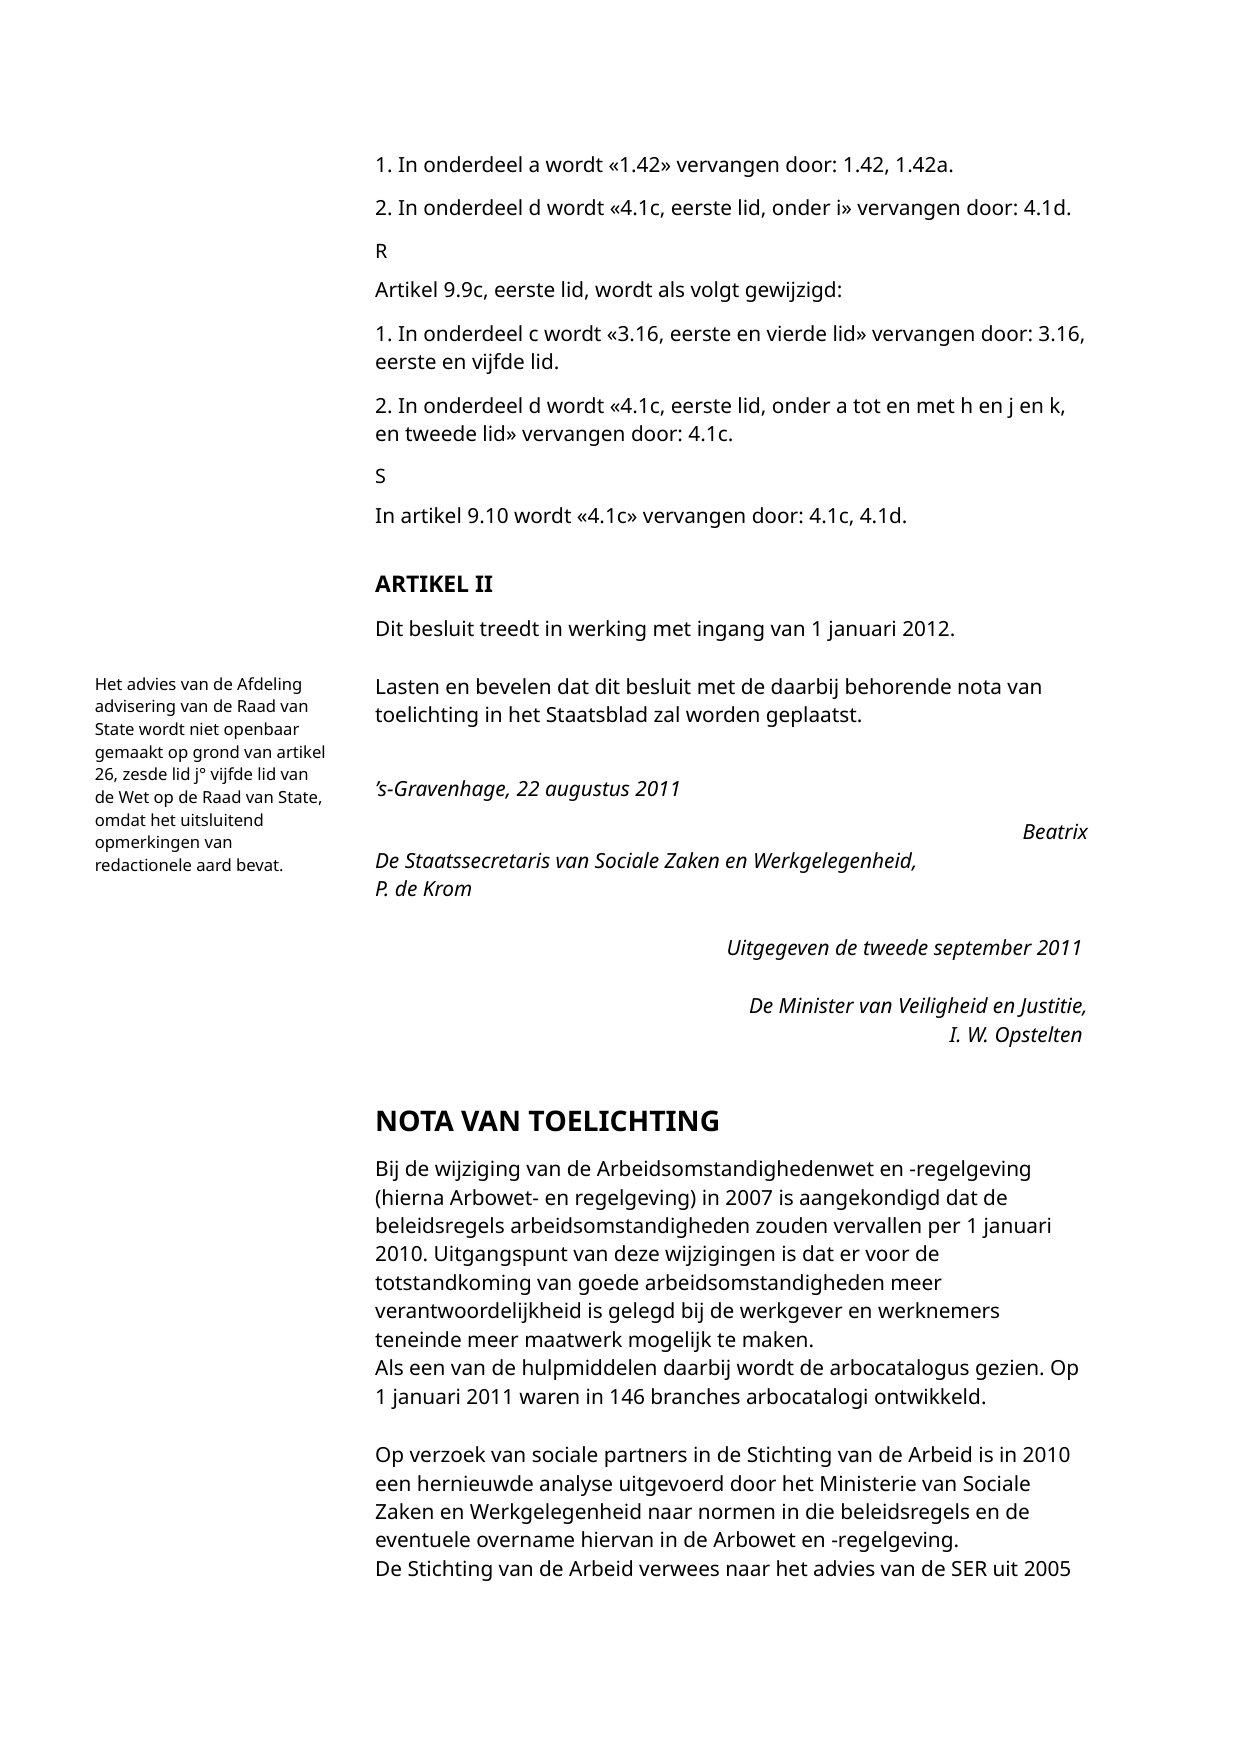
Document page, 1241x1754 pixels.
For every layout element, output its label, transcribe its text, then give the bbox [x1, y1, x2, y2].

subtitle NOTA VAN TOELICHTING [375, 1101, 1090, 1139]
text Het advies van de Afdeling advisering van de Raad van State wordt niet openbaar gemaakt op grond van artikel 26, zesde lid j° vijfde lid van de Wet op de Raad van State, omdat het uitsluitend opmerkingen van redactionele aard bevat. [94, 672, 328, 877]
text Als een van de hulpmiddelen daarbij wordt de arbocatalogus gezien. Op 1 januari 2011 waren in 146 branches arbocatalogi ontwikkeld. [375, 1353, 1090, 1410]
text ’s-Gravenhage, 22 augustus 2011 [375, 774, 1090, 802]
text S [375, 463, 1090, 490]
text In artikel 9.10 wordt «4.1c» vervangen door: 4.1c, 4.1d. [375, 502, 1090, 530]
text R [375, 237, 1090, 264]
text Uitgegeven de tweede september 2011 [375, 933, 1090, 961]
subtitle ARTIKEL II [375, 567, 1090, 599]
text Beatrix [375, 817, 1090, 846]
text Op verzoek van sociale partners in de Stichting van de Arbeid is in 2010 een hernieuwde analyse uitgevoerd door het Ministerie van Sociale Zaken en Werkgelegenheid naar normen in die beleidsregels en de eventuele overname hiervan in de Arbowet en -regelgeving. [375, 1440, 1090, 1554]
text 2. In onderdeel d wordt «4.1c, eerste lid, onder i» vervangen door: 4.1d. [375, 193, 1090, 222]
text 1. In onderdeel c wordt «3.16, eerste en vierde lid» vervangen door: 3.16, eerste en vijfde lid. [375, 319, 1090, 376]
text De Minister van Veiligheid en Justitie, [375, 991, 1090, 1020]
text De Staatssecretaris van Sociale Zaken en Werkgelegenheid, [375, 846, 1090, 874]
text I. W. Opstelten [375, 1020, 1090, 1048]
text P. de Krom [375, 874, 1090, 903]
text Bij de wijziging van de Arbeidsomstandighedenwet en -regelgeving (hierna Arbowet- en regelgeving) in 2007 is aangekondigd dat de beleidsregels arbeidsomstandigheden zouden vervallen per 1 januari 2010. Uitgangspunt van deze wijzigingen is dat er voor de totstandkoming van goede arbeidsomstandigheden meer verantwoordelijkheid is gelegd bij de werkgever en werknemers teneinde meer maatwerk mogelijk te maken. [375, 1154, 1090, 1353]
text 2. In onderdeel d wordt «4.1c, eerste lid, onder a tot en met h en j en k, en tweede lid» vervangen door: 4.1c. [375, 391, 1090, 448]
text De Stichting van de Arbeid verwees naar het advies van de SER uit 2005 [375, 1554, 1090, 1582]
text Artikel 9.9c, eerste lid, wordt als volgt gewijzigd: [375, 276, 1090, 304]
text Dit besluit treedt in werking met ingang van 1 januari 2012. [375, 614, 1090, 642]
text Lasten en bevelen dat dit besluit met de daarbij behorende nota van toelichting in het Staatsblad zal worden geplaatst. [375, 672, 1090, 729]
text 1. In onderdeel a wordt «1.42» vervangen door: 1.42, 1.42a. [375, 150, 1090, 178]
